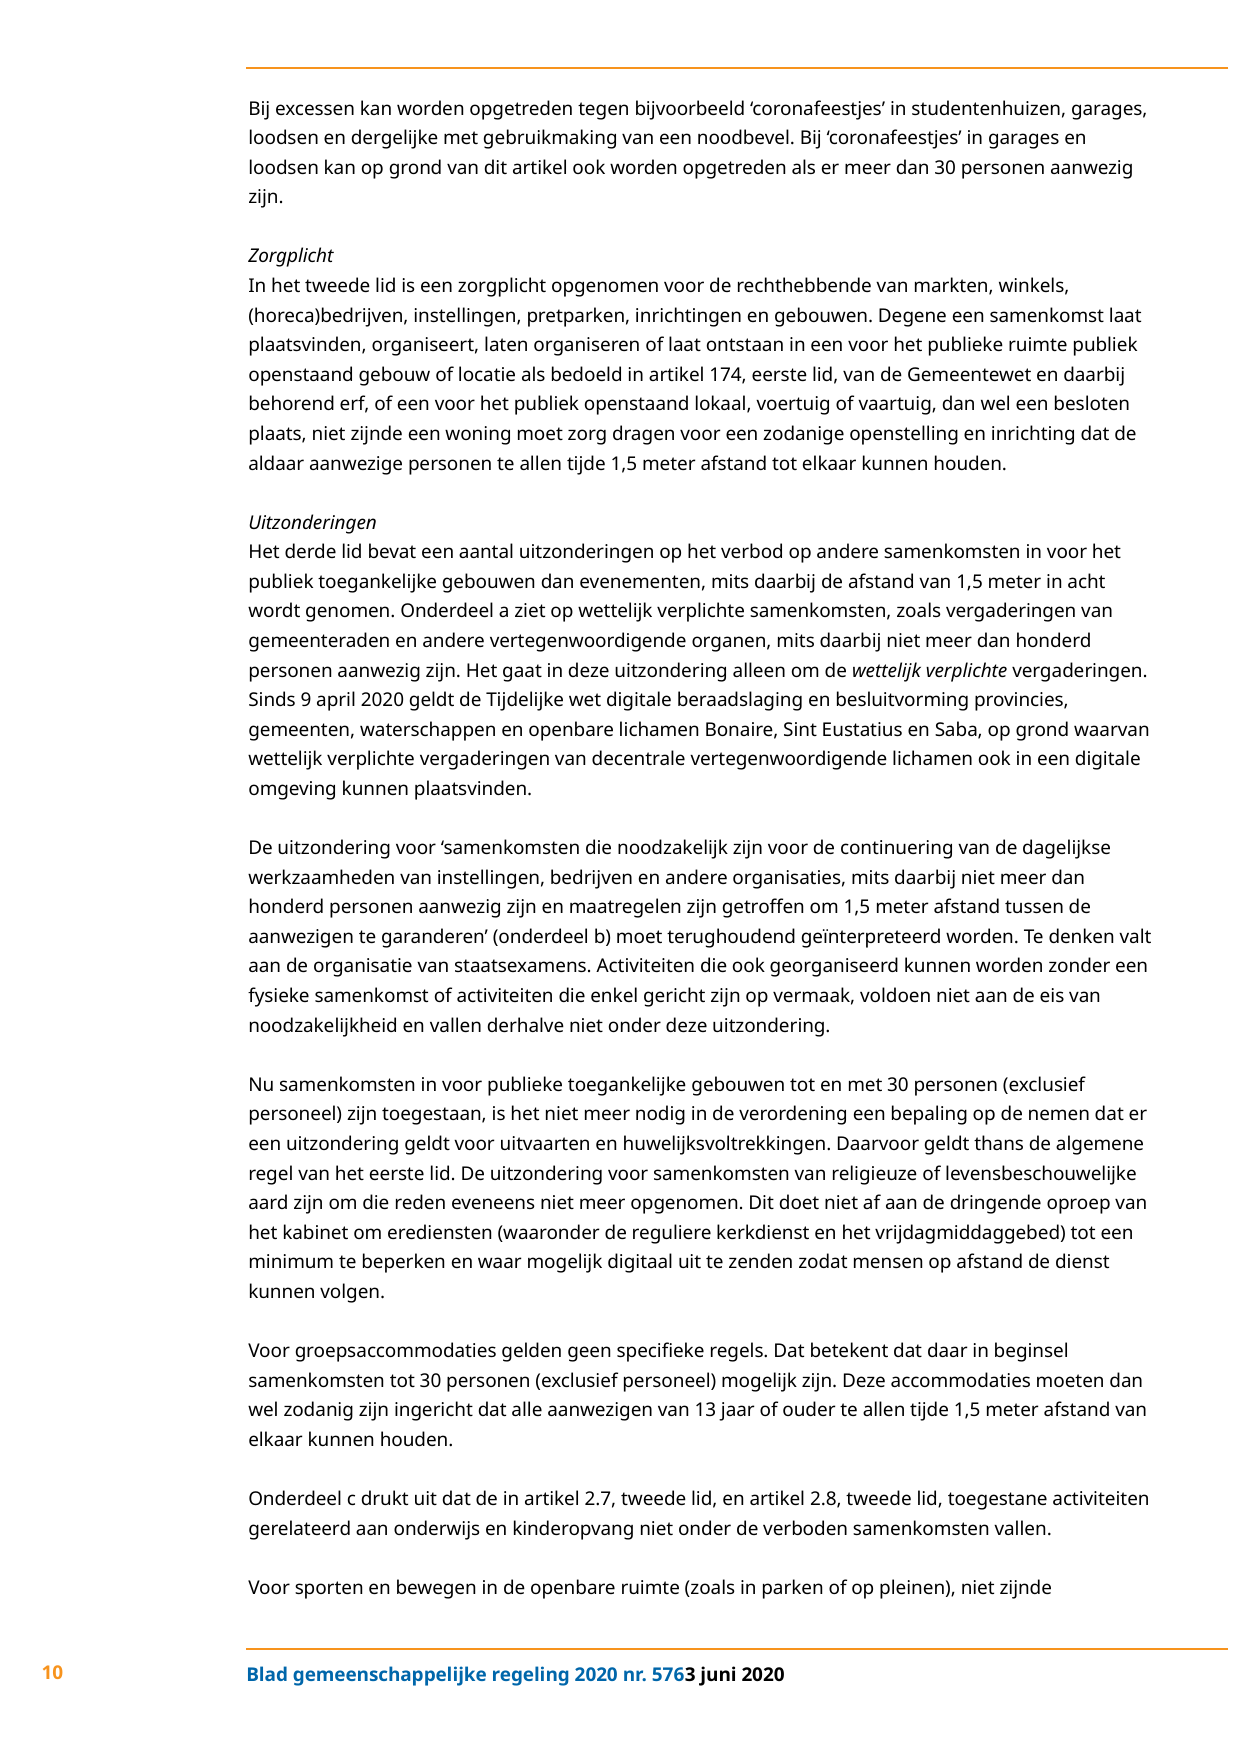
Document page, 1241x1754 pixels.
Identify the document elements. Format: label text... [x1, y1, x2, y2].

picture [41, 47, 231, 172]
text Uitzonderingen [248, 509, 1152, 535]
text Voor groepsaccommodaties gelden geen specifieke regels. Dat betekent dat daar in beginsel samenkomsten tot 30 personen (exclusief personeel) mogelijk zijn. Deze accommodaties moeten dan wel zodanig zijn ingericht dat alle aanwezigen van 13 jaar of ouder te allen tijde 1,5 meter afstand van elkaar kunnen houden. [248, 1337, 1152, 1452]
text In het tweede lid is een zorgplicht opgenomen voor de rechthebbende van markten, winkels, (horeca)bedrijven, instellingen, pretparken, inrichtingen en gebouwen. Degene een samenkomst laat plaatsvinden, organiseert, laten organiseren of laat ontstaan in een voor het publieke ruimte publiek openstaand gebouw of locatie als bedoeld in artikel 174, eerste lid, van de Gemeentewet en daarbij behorend erf, of een voor het publiek openstaand lokaal, voertuig of vaartuig, dan wel een besloten plaats, niet zijnde een woning moet zorg dragen voor een zodanige openstelling en inrichting dat de aldaar aanwezige personen te allen tijde 1,5 meter afstand tot elkaar kunnen houden. [248, 272, 1152, 476]
text Het derde lid bevat een aantal uitzonderingen op het verbod op andere samenkomsten in voor het publiek toegankelijke gebouwen dan evenementen, mits daarbij de afstand van 1,5 meter in acht wordt genomen. Onderdeel a ziet op wettelijk verplichte samenkomsten, zoals vergaderingen van gemeenteraden en andere vertegenwoordigende organen, mits daarbij niet meer dan honderd personen aanwezig zijn. Het gaat in deze uitzondering alleen om de wettelijk verplichte vergaderingen. Sinds 9 april 2020 geldt de Tijdelijke wet digitale beraadslaging en besluitvorming provincies, gemeenten, waterschappen en openbare lichamen Bonaire, Sint Eustatius en Saba, op grond waarvan wettelijk verplichte vergaderingen van decentrale vertegenwoordigende lichamen ook in een digitale omgeving kunnen plaatsvinden. [248, 538, 1152, 801]
text Bij excessen kan worden opgetreden tegen bijvoorbeeld ‘coronafeestjes’ in studentenhuizen, garages, loodsen en dergelijke met gebruikmaking van een noodbevel. Bij ‘coronafeestjes’ in garages en loodsen kan op grond van dit artikel ook worden opgetreden als er meer dan 30 personen aanwezig zijn. [248, 95, 1152, 209]
text Zorgplicht [248, 243, 1152, 268]
text Voor sporten en bewegen in de openbare ruimte (zoals in parken of op pleinen), niet zijnde [248, 1574, 1152, 1600]
text De uitzondering voor ‘samenkomsten die noodzakelijk zijn voor de continuering van de dagelijkse werkzaamheden van instellingen, bedrijven en andere organisaties, mits daarbij niet meer dan honderd personen aanwezig zijn en maatregelen zijn getroffen om 1,5 meter afstand tussen de aanwezigen te garanderen’ (onderdeel b) moet terughoudend geïnterpreteerd worden. Te denken valt aan de organisatie van staatsexamens. Activiteiten die ook georganiseerd kunnen worden zonder een fysieke samenkomst of activiteiten die enkel gericht zijn op vermaak, voldoen niet aan de eis van noodzakelijkheid en vallen derhalve niet onder deze uitzondering. [248, 834, 1152, 1038]
text Nu samenkomsten in voor publieke toegankelijke gebouwen tot en met 30 personen (exclusief personeel) zijn toegestaan, is het niet meer nodig in de verordening een bepaling op de nemen dat er een uitzondering geldt voor uitvaarten en huwelijksvoltrekkingen. Daarvoor geldt thans de algemene regel van het eerste lid. De uitzondering voor samenkomsten van religieuze of levensbeschouwelijke aard zijn om die reden eveneens niet meer opgenomen. Dit doet niet af aan de dringende oproep van het kabinet om erediensten (waaronder de reguliere kerkdienst en het vrijdagmiddaggebed) tot een minimum te beperken en waar mogelijk digitaal uit te zenden zodat mensen op afstand de dienst kunnen volgen. [248, 1071, 1152, 1304]
text Onderdeel c drukt uit dat de in artikel 2.7, tweede lid, en artikel 2.8, tweede lid, toegestane activiteiten gerelateerd aan onderwijs en kinderopvang niet onder de verboden samenkomsten vallen. [248, 1485, 1152, 1541]
